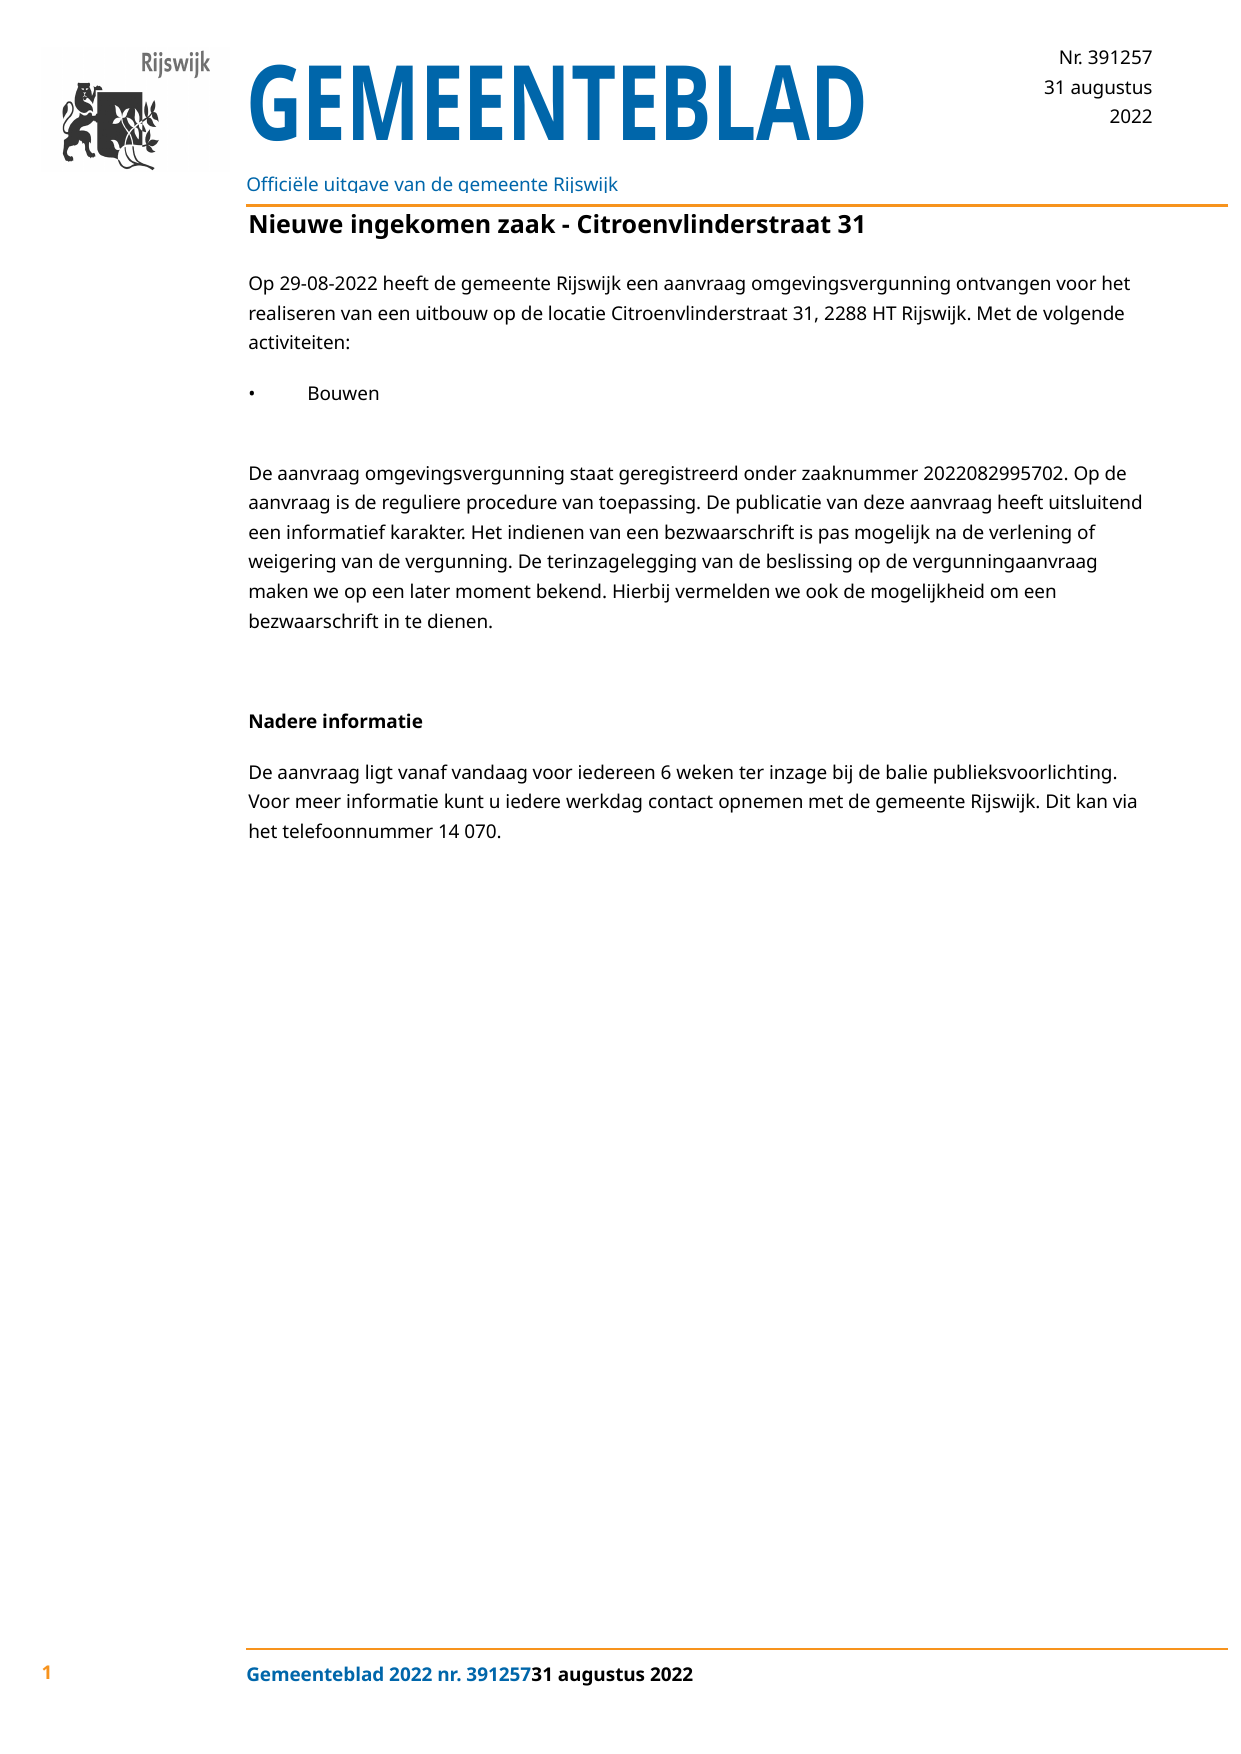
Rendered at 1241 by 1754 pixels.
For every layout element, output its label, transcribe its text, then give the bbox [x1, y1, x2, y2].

text Op 29-08-2022 heeft de gemeente Rijswijk een aanvraag omgevingsvergunning ontvangen voor het realiseren van een uitbouw op de locatie Citroenvlinderstraat 31, 2288 HT Rijswijk. Met de volgende activiteiten: [248, 270, 1152, 355]
text Nieuwe ingekomen zaak - Citroenvlinderstraat 31 [248, 207, 1152, 241]
text De aanvraag omgevingsvergunning staat geregistreerd onder zaaknummer 2022082995702. Op de aanvraag is de reguliere procedure van toepassing. De publicatie van deze aanvraag heeft uitsluitend een informatief karakter. Het indienen van een bezwaarschrift is pas mogelijk na de verlening of weigering van de vergunning. De terinzagelegging van de beslissing op de vergunningaanvraag maken we op een later moment bekend. Hierbij vermelden we ook de mogelijkheid om een bezwaarschrift in te dienen. [248, 460, 1152, 633]
text Nadere informatie [248, 709, 1152, 734]
text De aanvraag ligt vanaf vandaag voor iedereen 6 weken ter inzage bij de balie publieksvoorlichting. Voor meer informatie kunt u iedere werkdag contact opnemen met de gemeente Rijswijk. Dit kan via het telefoonnummer 14 070. [248, 759, 1152, 844]
list Bouwen [248, 380, 1152, 406]
picture [41, 47, 231, 172]
